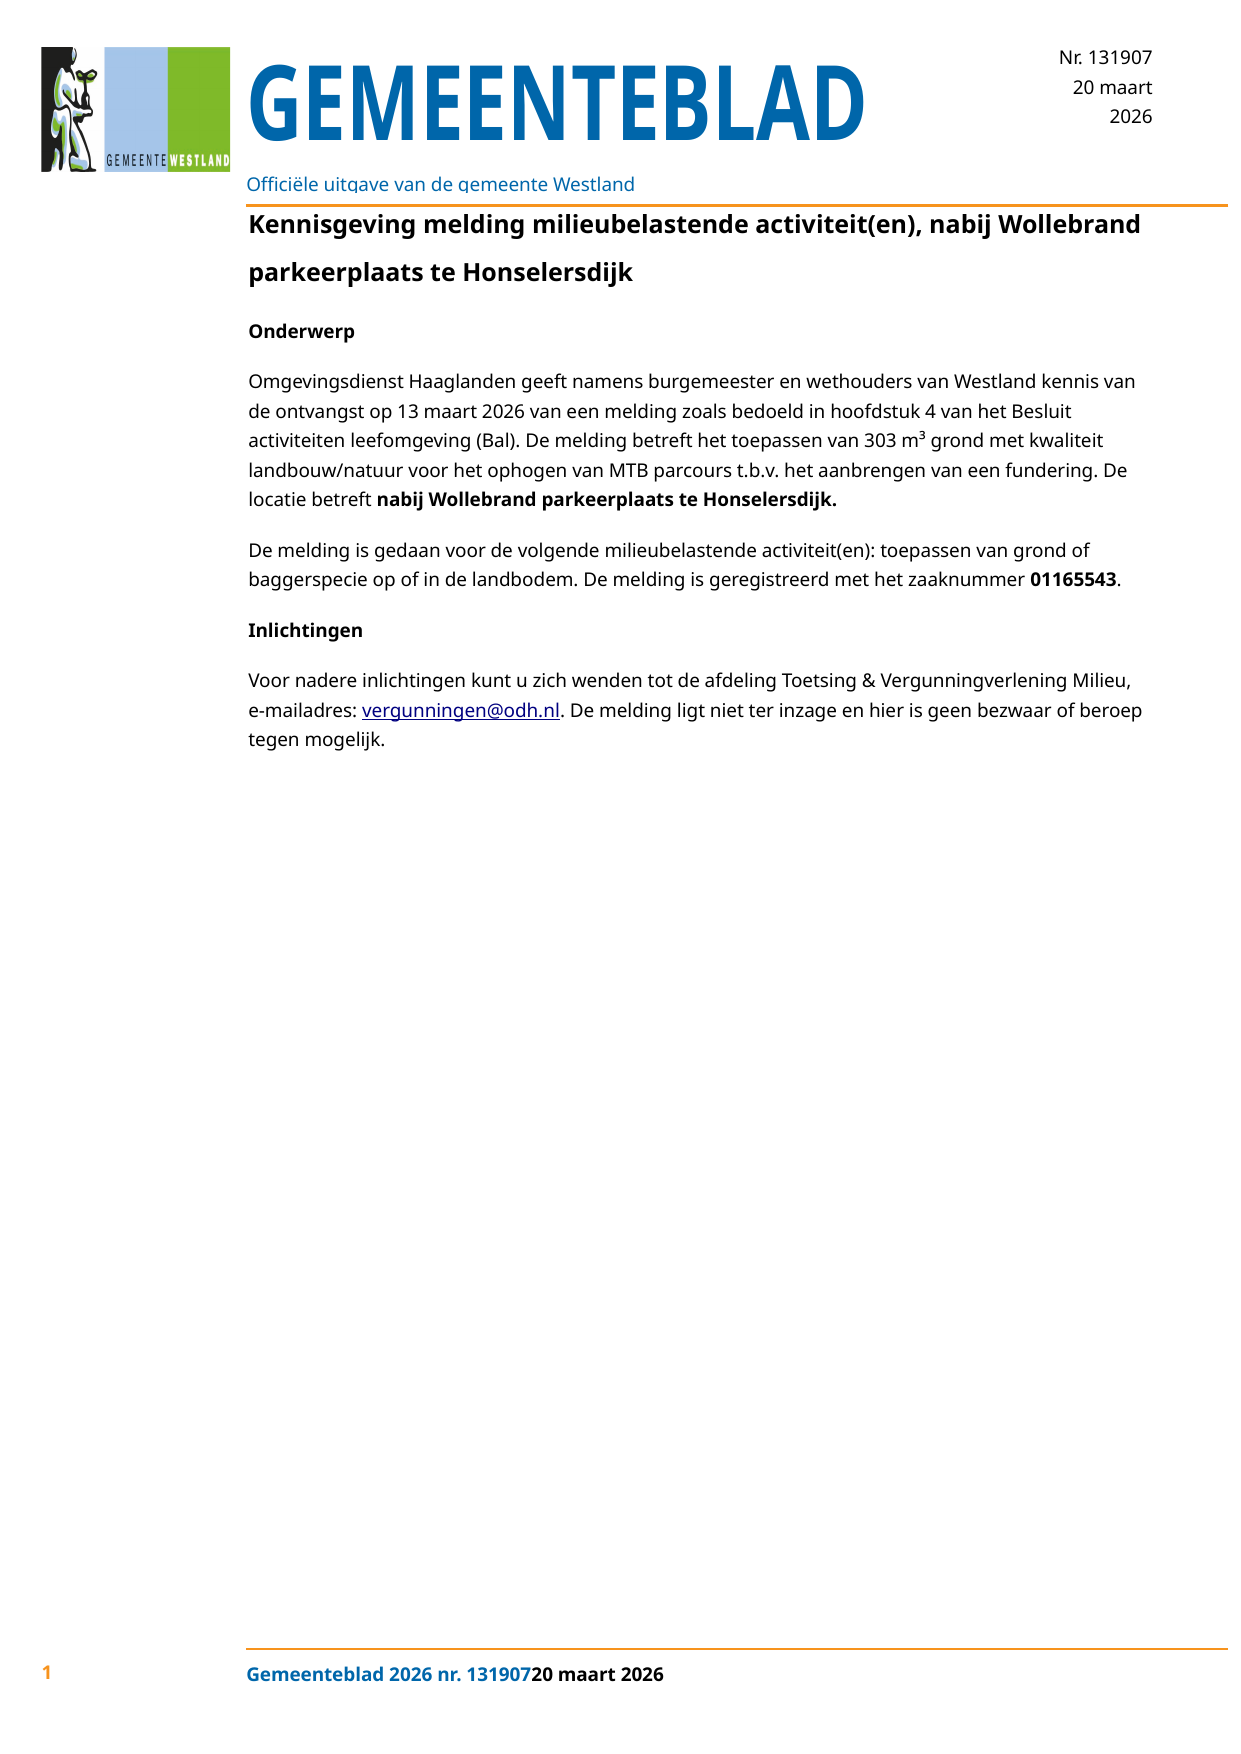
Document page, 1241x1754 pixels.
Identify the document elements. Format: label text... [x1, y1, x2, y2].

text Voor nadere inlichtingen kunt u zich wenden tot de afdeling Toetsing & Vergunningverlening Milieu, e-mailadres: vergunningen@odh.nl. De melding ligt niet ter inzage en hier is geen bezwaar of beroep tegen mogelijk. [248, 667, 1152, 752]
text Inlichtingen [248, 617, 1152, 643]
text De melding is gedaan voor de volgende milieubelastende activiteit(en): toepassen van grond of baggerspecie op of in de landbodem. De melding is geregistreerd met het zaaknummer 01165543. [248, 537, 1152, 592]
text Kennisgeving melding milieubelastende activiteit(en), nabij Wollebrand parkeerplaats te Honselersdijk [248, 207, 1152, 288]
text Onderwerp [248, 318, 1152, 344]
picture [41, 47, 231, 172]
text Omgevingsdienst Haaglanden geeft namens burgemeester en wethouders van Westland kennis van de ontvangst op 13 maart 2026 van een melding zoals bedoeld in hoofdstuk 4 van het Besluit activiteiten leefomgeving (Bal). De melding betreft het toepassen van 303 m³ grond met kwaliteit landbouw/natuur voor het ophogen van MTB parcours t.b.v. het aanbrengen van een fundering. De locatie betreft nabij Wollebrand parkeerplaats te Honselersdijk. [248, 368, 1152, 512]
